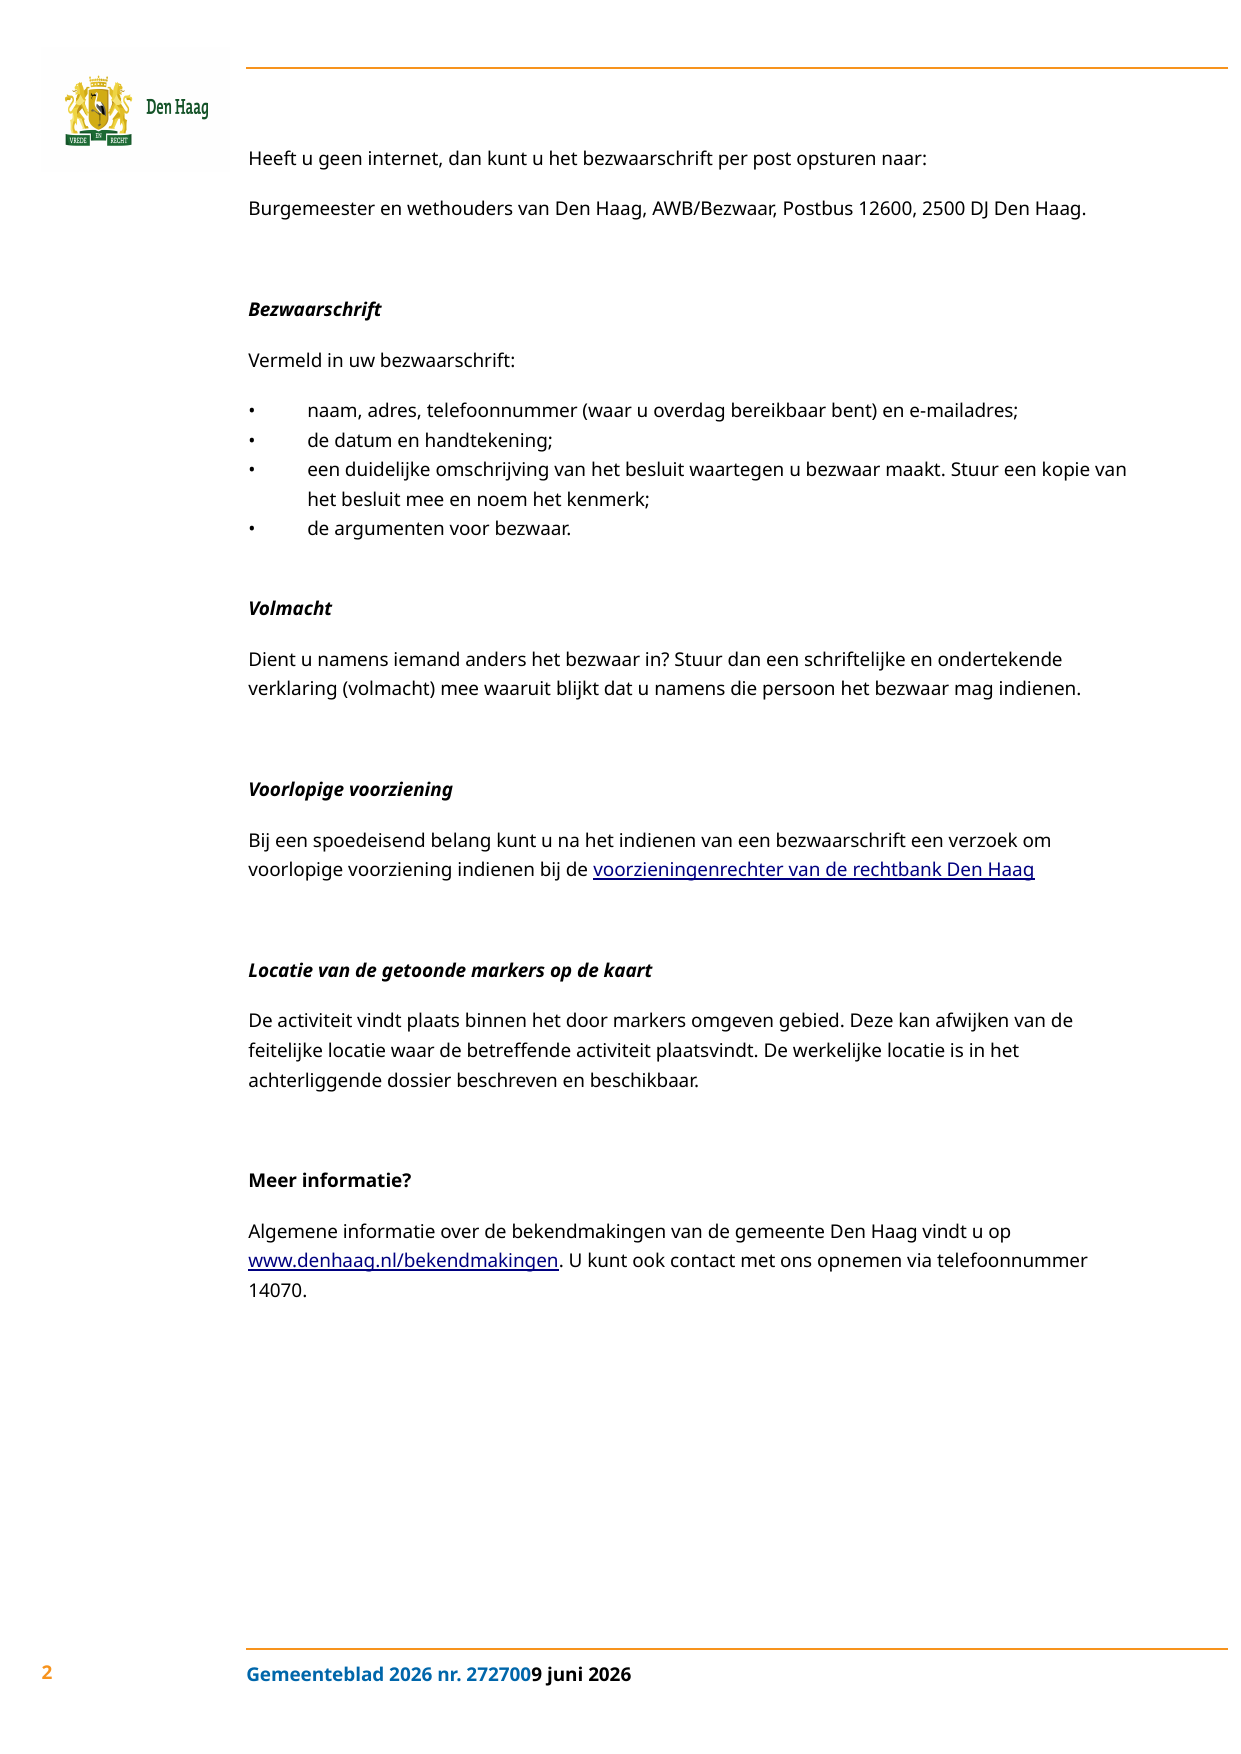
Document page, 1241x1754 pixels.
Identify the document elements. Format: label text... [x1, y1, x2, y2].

text Meer informatie? [248, 1168, 1152, 1193]
text Volmacht [248, 596, 1152, 621]
list naam, adres, telefoonnummer (waar u overdag bereikbaar bent) en e-mailadres; [248, 397, 1152, 423]
text Bezwaarschrift [248, 296, 1152, 322]
text Burgemeester en wethouders van Den Haag, AWB/Bezwaar, Postbus 12600, 2500 DJ Den Haag. [248, 196, 1152, 221]
text De activiteit vindt plaats binnen het door markers omgeven gebied. Deze kan afwijken van de feitelijke locatie waar de betreffende activiteit plaatsvindt. De werkelijke locatie is in het achterliggende dossier beschreven en beschikbaar. [248, 1008, 1152, 1093]
text Dient u namens iemand anders het bezwaar in? Stuur dan een schriftelijke en ondertekende verklaring (volmacht) mee waaruit blijkt dat u namens die persoon het bezwaar mag indienen. [248, 646, 1152, 701]
text Heeft u geen internet, dan kunt u het bezwaarschrift per post opsturen naar: [248, 145, 1152, 171]
text Bij een spoedeisend belang kunt u na het indienen van een bezwaarschrift een verzoek om voorlopige voorziening indienen bij de voorzieningenrechter van de rechtbank Den Haag [248, 827, 1152, 882]
text Algemene informatie over de bekendmakingen van de gemeente Den Haag vindt u op www.denhaag.nl/bekendmakingen. U kunt ook contact met ons opnemen via telefoonnummer 14070. [248, 1218, 1152, 1303]
text Voorlopige voorziening [248, 776, 1152, 802]
list de argumenten voor bezwaar. [248, 516, 1152, 541]
text Vermeld in uw bezwaarschrift: [248, 347, 1152, 373]
list de datum en handtekening; [248, 427, 1152, 453]
text Locatie van de getoonde markers op de kaart [248, 957, 1152, 983]
picture [41, 47, 231, 172]
list een duidelijke omschrijving van het besluit waartegen u bezwaar maakt. Stuur een kopie van het besluit mee en noem het kenmerk; [248, 456, 1152, 512]
